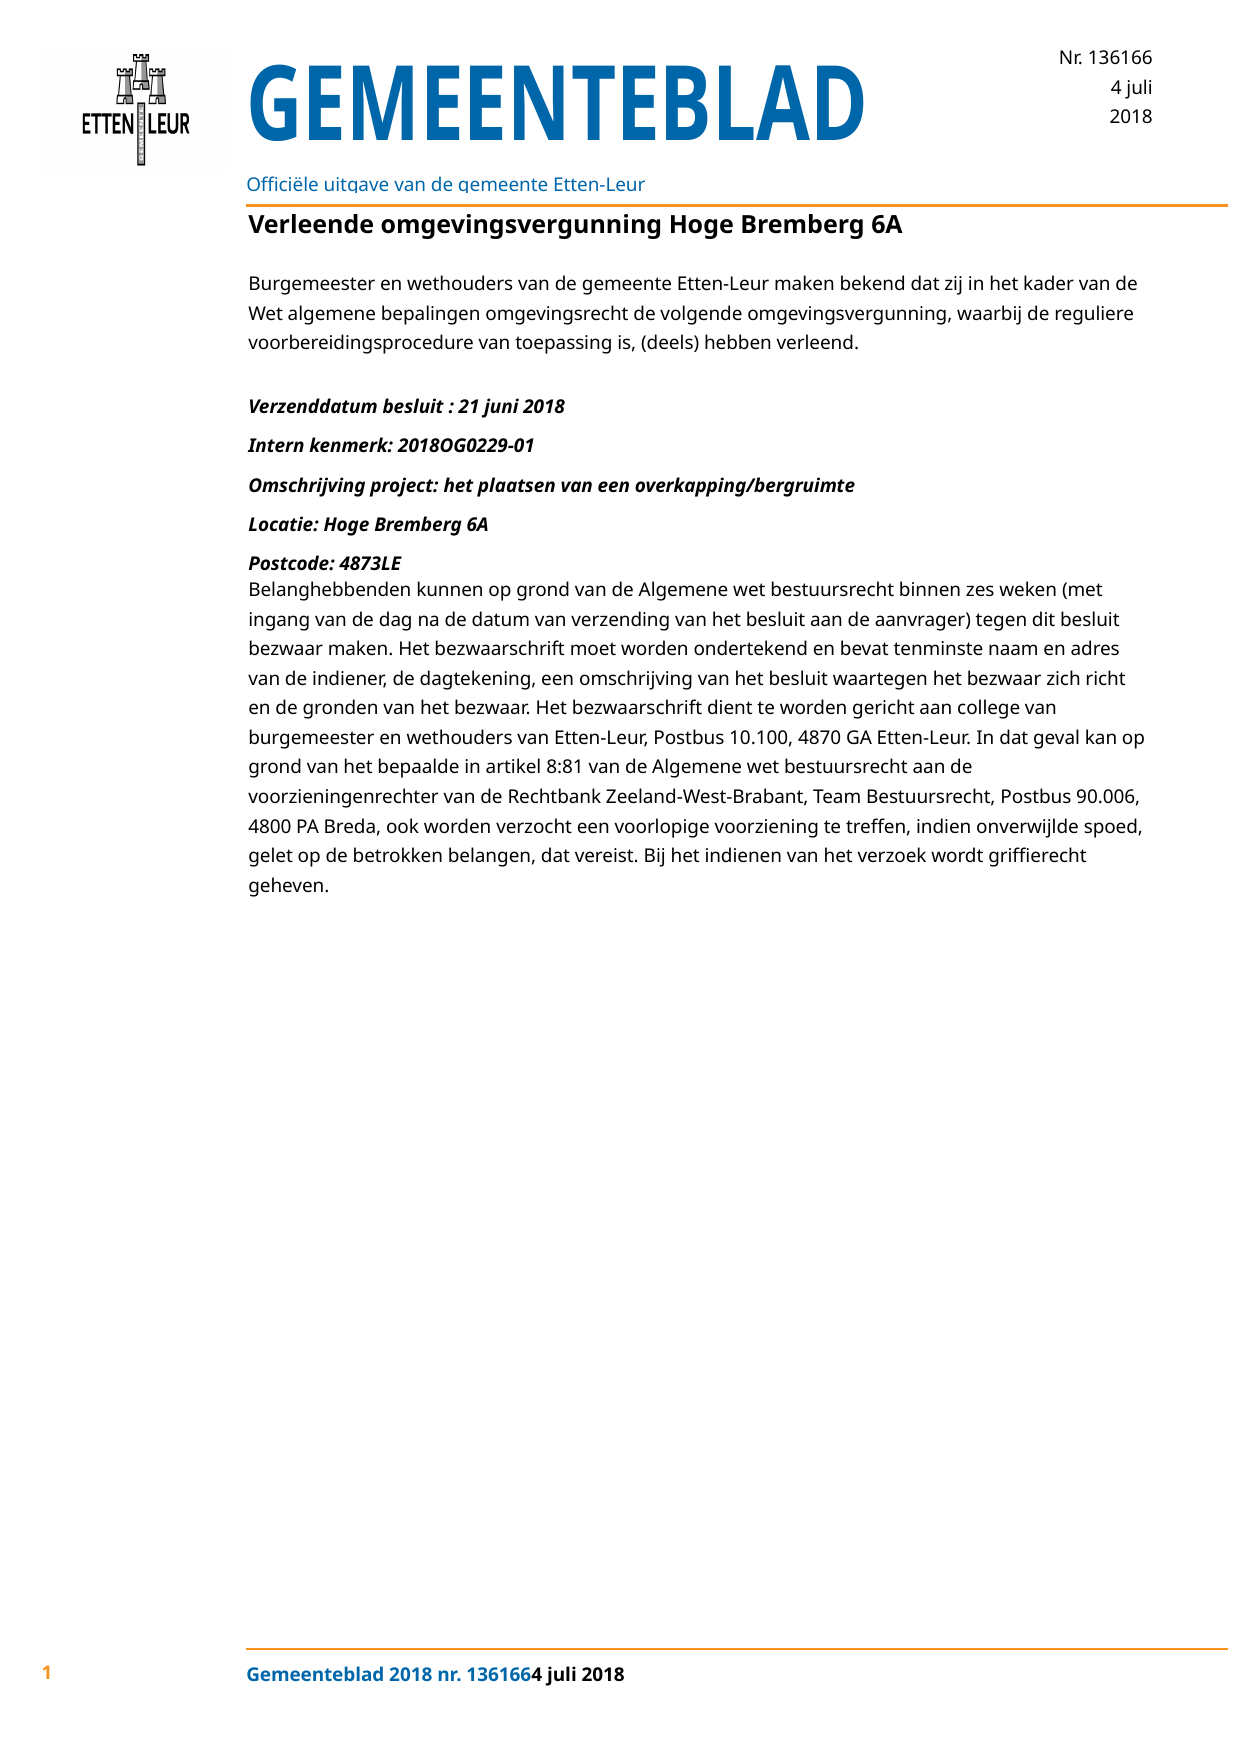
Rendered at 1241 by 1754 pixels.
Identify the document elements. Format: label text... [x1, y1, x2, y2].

text Verzenddatum besluit : 21 juni 2018 [248, 393, 1152, 419]
text Belanghebbenden kunnen op grond van de Algemene wet bestuursrecht binnen zes weken (met ingang van de dag na de datum van verzending van het besluit aan de aanvrager) tegen dit besluit bezwaar maken. Het bezwaarschrift moet worden ondertekend en bevat tenminste naam en adres van de indiener, de dagtekening, een omschrijving van het besluit waartegen het bezwaar zich richt en de gronden van het bezwaar. Het bezwaarschrift dient te worden gericht aan college van burgemeester en wethouders van Etten-Leur, Postbus 10.100, 4870 GA Etten-Leur. In dat geval kan op grond van het bepaalde in artikel 8:81 van de Algemene wet bestuursrecht aan de voorzieningenrechter van de Rechtbank Zeeland-West-Brabant, Team Bestuursrecht, Postbus 90.006, 4800 PA Breda, ook worden verzocht een voorlopige voorziening te treffen, indien onverwijlde spoed, gelet op de betrokken belangen, dat vereist. Bij het indienen van het verzoek wordt griffierecht geheven. [248, 576, 1152, 898]
text Burgemeester en wethouders van de gemeente Etten-Leur maken bekend dat zij in het kader van de Wet algemene bepalingen omgevingsrecht de volgende omgevingsvergunning, waarbij de reguliere voorbereidingsprocedure van toepassing is, (deels) hebben verleend. [248, 270, 1152, 355]
picture [41, 47, 231, 172]
text Intern kenmerk: 2018OG0229-01 [248, 433, 1152, 458]
text Postcode: 4873LE [248, 551, 1152, 576]
text Verleende omgevingsvergunning Hoge Bremberg 6A [248, 207, 1152, 241]
text Omschrijving project: het plaatsen van een overkapping/bergruimte [248, 472, 1152, 498]
text Locatie: Hoge Bremberg 6A [248, 511, 1152, 537]
